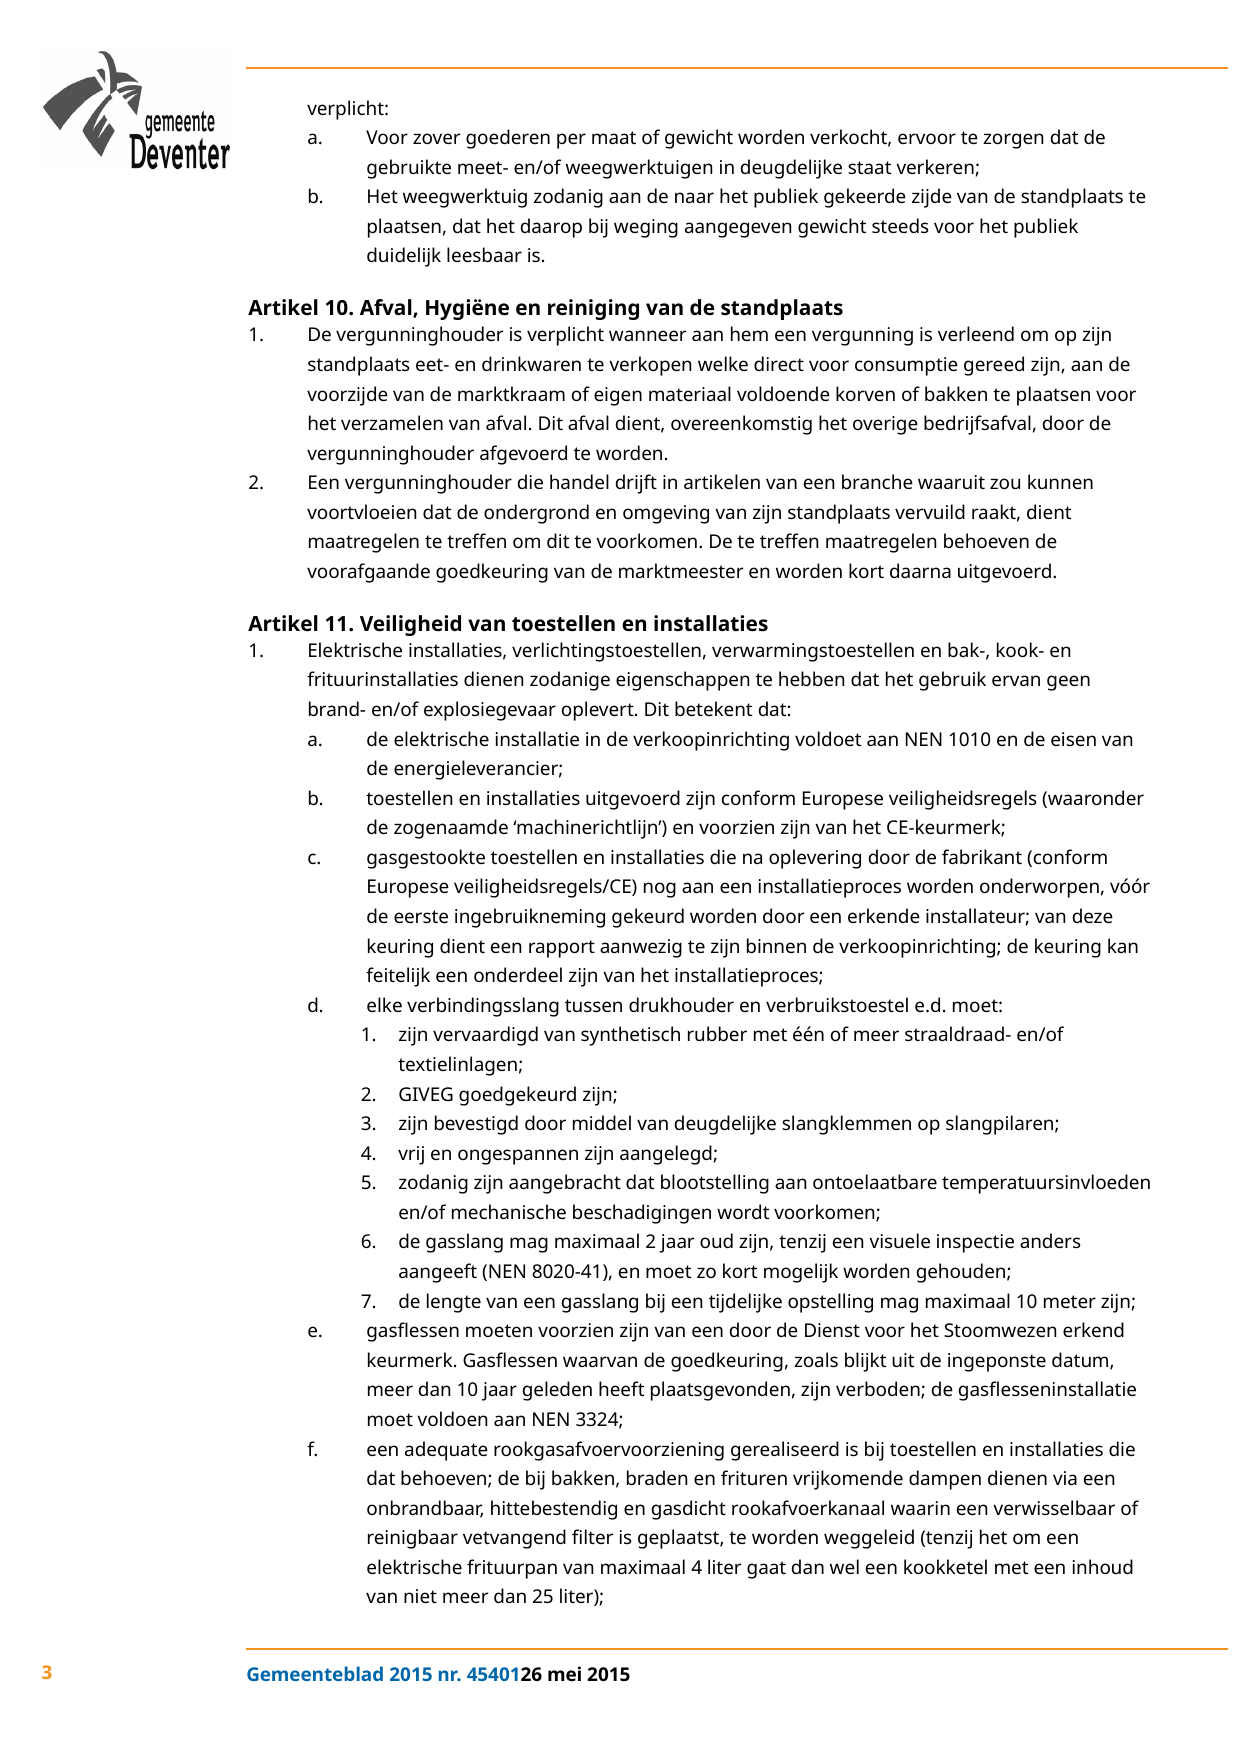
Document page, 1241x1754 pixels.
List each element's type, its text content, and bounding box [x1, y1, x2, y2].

list Elektrische installaties, verlichtingstoestellen, verwarmingstoestellen en bak-, kook- en frituurinstallaties dienen zodanige eigenschappen te hebben dat het gebruik ervan geen brand- en/of explosiegevaar oplevert. Dit betekent dat: [248, 637, 1152, 722]
text Artikel 11. Veiligheid van toestellen en installaties [248, 609, 1152, 637]
list Het weegwerktuig zodanig aan de naar het publiek gekeerde zijde van de standplaats te plaatsen, dat het daarop bij weging aangegeven gewicht steeds voor het publiek duidelijk leesbaar is. [307, 183, 1152, 268]
list een adequate rookgasafvoervoorziening gerealiseerd is bij toestellen en installaties die dat behoeven; de bij bakken, braden en frituren vrijkomende dampen dienen via een onbrandbaar, hittebestendig en gasdicht rookafvoerkanaal waarin een verwisselbaar of reinigbaar vetvangend filter is geplaatst, te worden weggeleid (tenzij het om een elektrische frituurpan van maximaal 4 liter gaat dan wel een kookketel met een inhoud van niet meer dan 25 liter); [307, 1436, 1152, 1609]
list gasflessen moeten voorzien zijn van een door de Dienst voor het Stoomwezen erkend keurmerk. Gasflessen waarvan de goedkeuring, zoals blijkt uit de ingeponste datum, meer dan 10 jaar geleden heeft plaatsgevonden, zijn verboden; de gasflesseninstallatie moet voldoen aan NEN 3324; [307, 1317, 1152, 1432]
list verplicht: [248, 95, 1152, 121]
list de lengte van een gasslang bij een tijdelijke opstelling mag maximaal 10 meter zijn; [361, 1288, 1152, 1314]
list de gasslang mag maximaal 2 jaar oud zijn, tenzij een visuele inspectie anders aangeeft (NEN 8020-41), en moet zo kort mogelijk worden gehouden; [361, 1229, 1152, 1284]
list vrij en ongespannen zijn aangelegd; [361, 1140, 1152, 1166]
list toestellen en installaties uitgevoerd zijn conform Europese veiligheidsregels (waaronder de zogenaamde ‘machinerichtlijn’) en voorzien zijn van het CE-keurmerk; [307, 785, 1152, 840]
list GIVEG goedgekeurd zijn; [361, 1081, 1152, 1107]
list zodanig zijn aangebracht dat blootstelling aan ontoelaatbare temperatuursinvloeden en/of mechanische beschadigingen wordt voorkomen; [361, 1169, 1152, 1225]
picture [41, 47, 231, 172]
list zijn vervaardigd van synthetisch rubber met één of meer straaldraad- en/of textielinlagen; [361, 1022, 1152, 1077]
list zijn bevestigd door middel van deugdelijke slangklemmen op slangpilaren; [361, 1110, 1152, 1136]
list Voor zover goederen per maat of gewicht worden verkocht, ervoor te zorgen dat de gebruikte meet- en/of weegwerktuigen in deugdelijke staat verkeren; [307, 124, 1152, 180]
list elke verbindingsslang tussen drukhouder en verbruikstoestel e.d. moet: [307, 992, 1152, 1018]
text Artikel 10. Afval, Hygiëne en reiniging van de standplaats [248, 293, 1152, 322]
list gasgestookte toestellen en installaties die na oplevering door de fabrikant (conform Europese veiligheidsregels/CE) nog aan een installatieproces worden onderworpen, vóór de eerste ingebruikneming gekeurd worden door een erkende installateur; van deze keuring dient een rapport aanwezig te zijn binnen de verkoopinrichting; de keuring kan feitelijk een onderdeel zijn van het installatieproces; [307, 844, 1152, 988]
list De vergunninghouder is verplicht wanneer aan hem een vergunning is verleend om op zijn standplaats eet- en drinkwaren te verkopen welke direct voor consumptie gereed zijn, aan de voorzijde van de marktkraam of eigen materiaal voldoende korven of bakken te plaatsen voor het verzamelen van afval. Dit afval dient, overeenkomstig het overige bedrijfsafval, door de vergunninghouder afgevoerd te worden. [248, 322, 1152, 466]
list Een vergunninghouder die handel drijft in artikelen van een branche waaruit zou kunnen voortvloeien dat de ondergrond en omgeving van zijn standplaats vervuild raakt, dient maatregelen te treffen om dit te voorkomen. De te treffen maatregelen behoeven de voorafgaande goedkeuring van de marktmeester en worden kort daarna uitgevoerd. [248, 469, 1152, 584]
list de elektrische installatie in de verkoopinrichting voldoet aan NEN 1010 en de eisen van de energieleverancier; [307, 726, 1152, 781]
